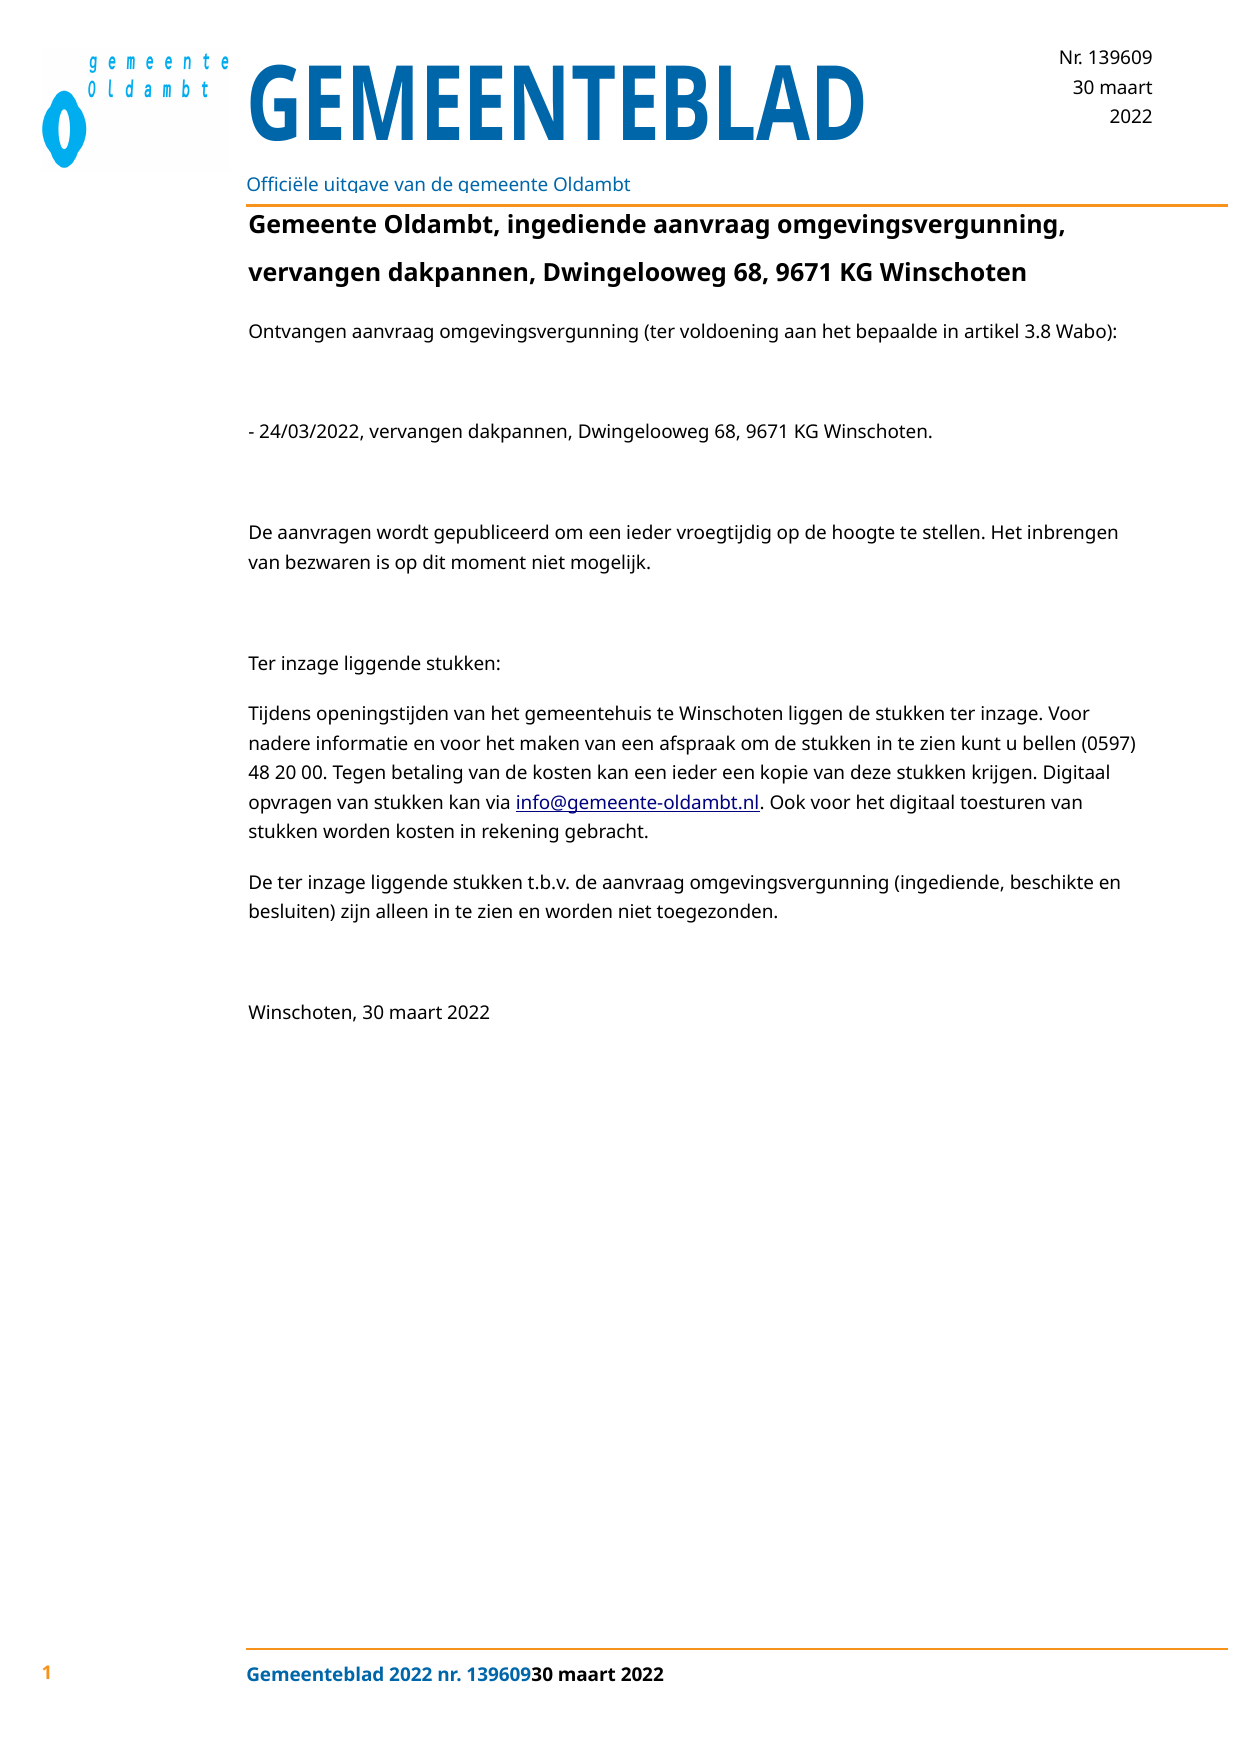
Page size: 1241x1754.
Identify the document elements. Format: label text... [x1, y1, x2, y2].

text De aanvragen wordt gepubliceerd om een ieder vroegtijdig op de hoogte te stellen. Het inbrengen van bezwaren is op dit moment niet mogelijk. [248, 519, 1152, 575]
text Ter inzage liggende stukken: [248, 650, 1152, 676]
text - 24/03/2022, vervangen dakpannen, Dwingelooweg 68, 9671 KG Winschoten. [248, 419, 1152, 444]
picture [41, 47, 231, 172]
text Ontvangen aanvraag omgevingsvergunning (ter voldoening aan het bepaalde in artikel 3.8 Wabo): [248, 318, 1152, 344]
text Gemeente Oldambt, ingediende aanvraag omgevingsvergunning, vervangen dakpannen, Dwingelooweg 68, 9671 KG Winschoten [248, 207, 1152, 288]
text De ter inzage liggende stukken t.b.v. de aanvraag omgevingsvergunning (ingediende, beschikte en besluiten) zijn alleen in te zien en worden niet toegezonden. [248, 869, 1152, 924]
text Tijdens openingstijden van het gemeentehuis te Winschoten liggen de stukken ter inzage. Voor nadere informatie en voor het maken van een afspraak om de stukken in te zien kunt u bellen (0597) 48 20 00. Tegen betaling van de kosten kan een ieder een kopie van deze stukken krijgen. Digitaal opvragen van stukken kan via info@gemeente-oldambt.nl. Ook voor het digitaal toesturen van stukken worden kosten in rekening gebracht. [248, 700, 1152, 844]
text Winschoten, 30 maart 2022 [248, 999, 1152, 1025]
